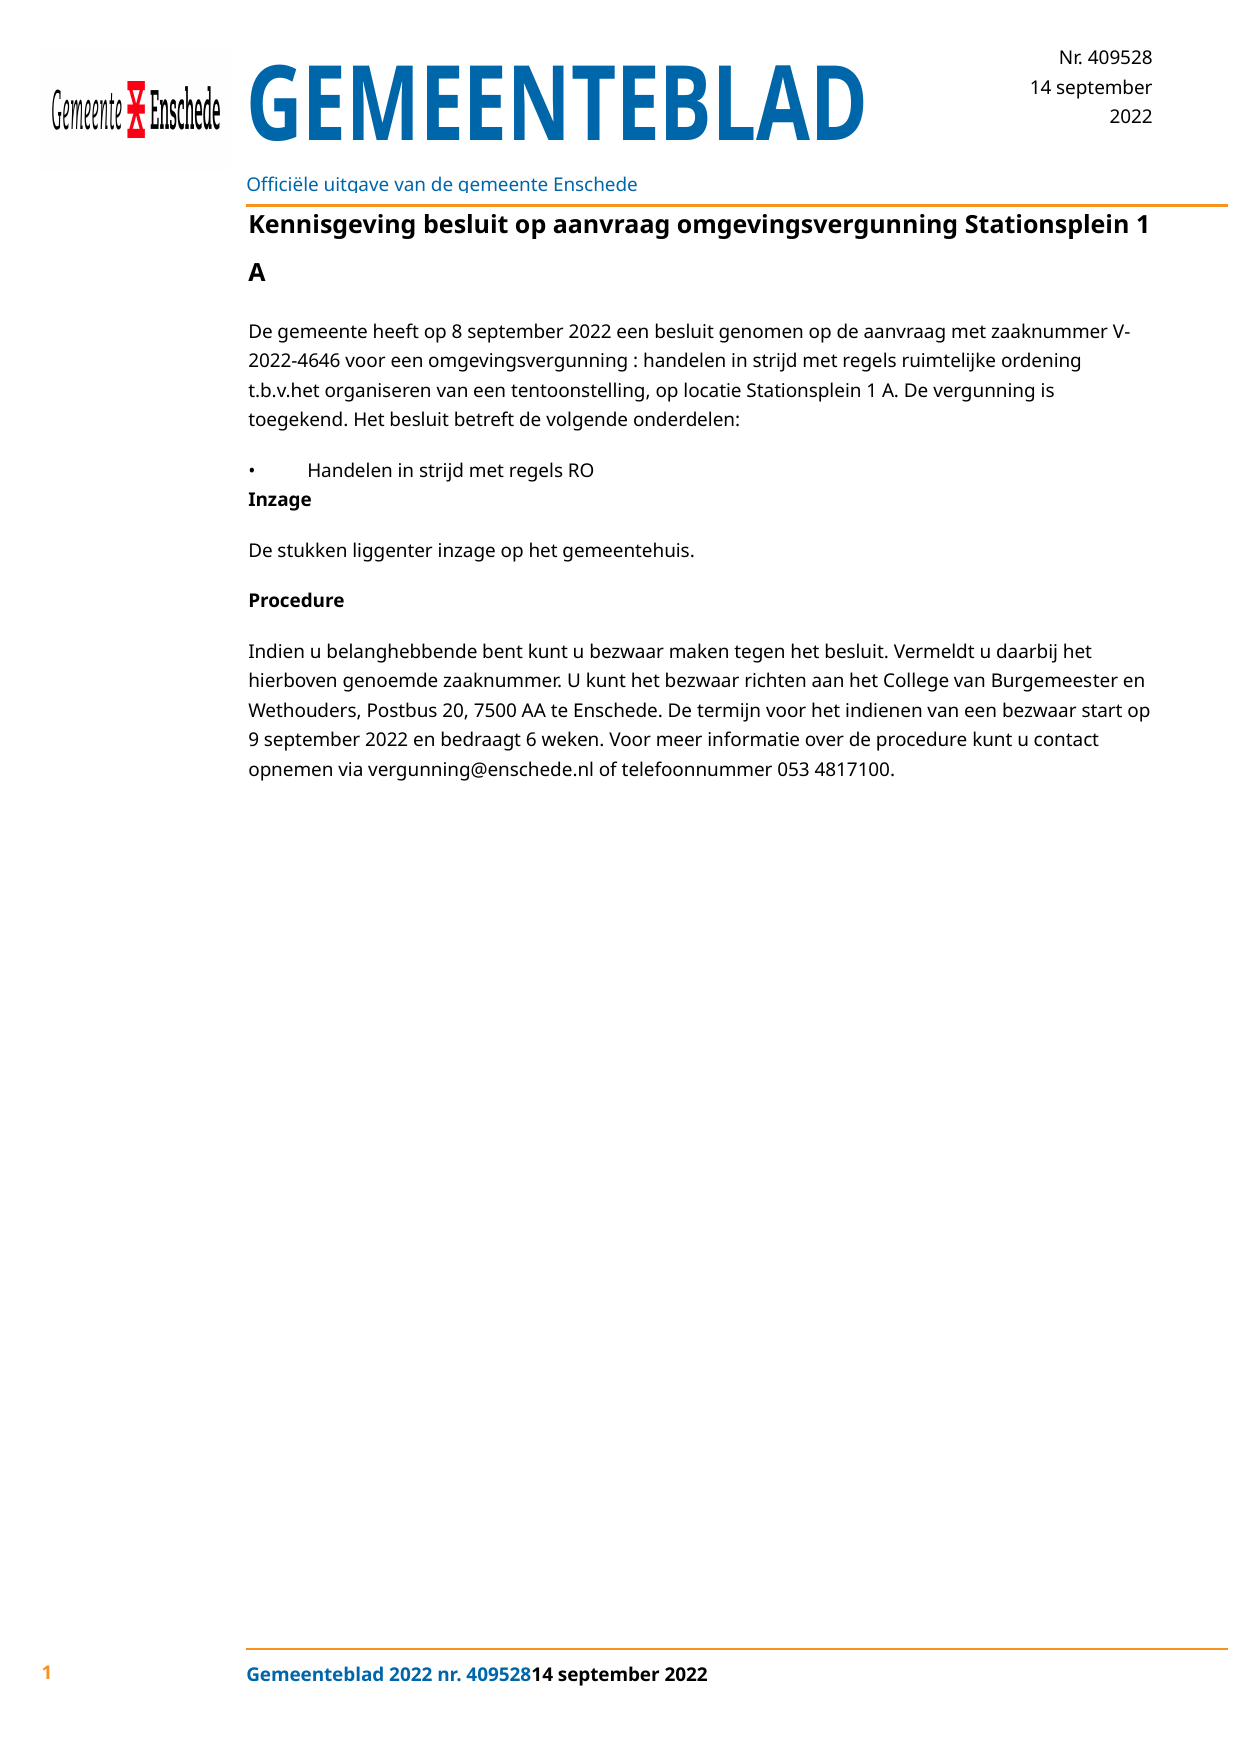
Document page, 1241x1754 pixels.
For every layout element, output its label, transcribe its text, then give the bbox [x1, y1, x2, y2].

picture [41, 47, 231, 172]
text Indien u belanghebbende bent kunt u bezwaar maken tegen het besluit. Vermeldt u daarbij het hierboven genoemde zaaknummer. U kunt het bezwaar richten aan het College van Burgemees­ter en Wethouders, Postbus 20, 7500 AA te Enschede. De termijn voor het indienen van een bezwaar start op 9 september 2022 en bedraagt 6 weken. Voor meer informatie over de procedure kunt u contact opnemen via vergunning@enschede.nl of telefoonnummer 053 4817100. [248, 638, 1152, 782]
text Kennisgeving besluit op aanvraag omgevingsvergunning Stationsplein 1 A [248, 207, 1152, 288]
text Inzage [248, 487, 1152, 512]
text De stukken liggenter inzage op het gemeentehuis. [248, 537, 1152, 563]
list Handelen in strijd met regels RO [248, 457, 1152, 483]
text Procedure [248, 587, 1152, 613]
text De gemeente heeft op 8 september 2022 een besluit genomen op de aanvraag met zaaknummer V-2022-4646 voor een omgevingsvergunning : handelen in strijd met regels ruimtelijke ordening t.b.v.het organiseren van een tentoonstelling, op locatie Stationsplein 1 A. De vergunning is toegekend. Het besluit betreft de volgende onderdelen: [248, 318, 1152, 432]
